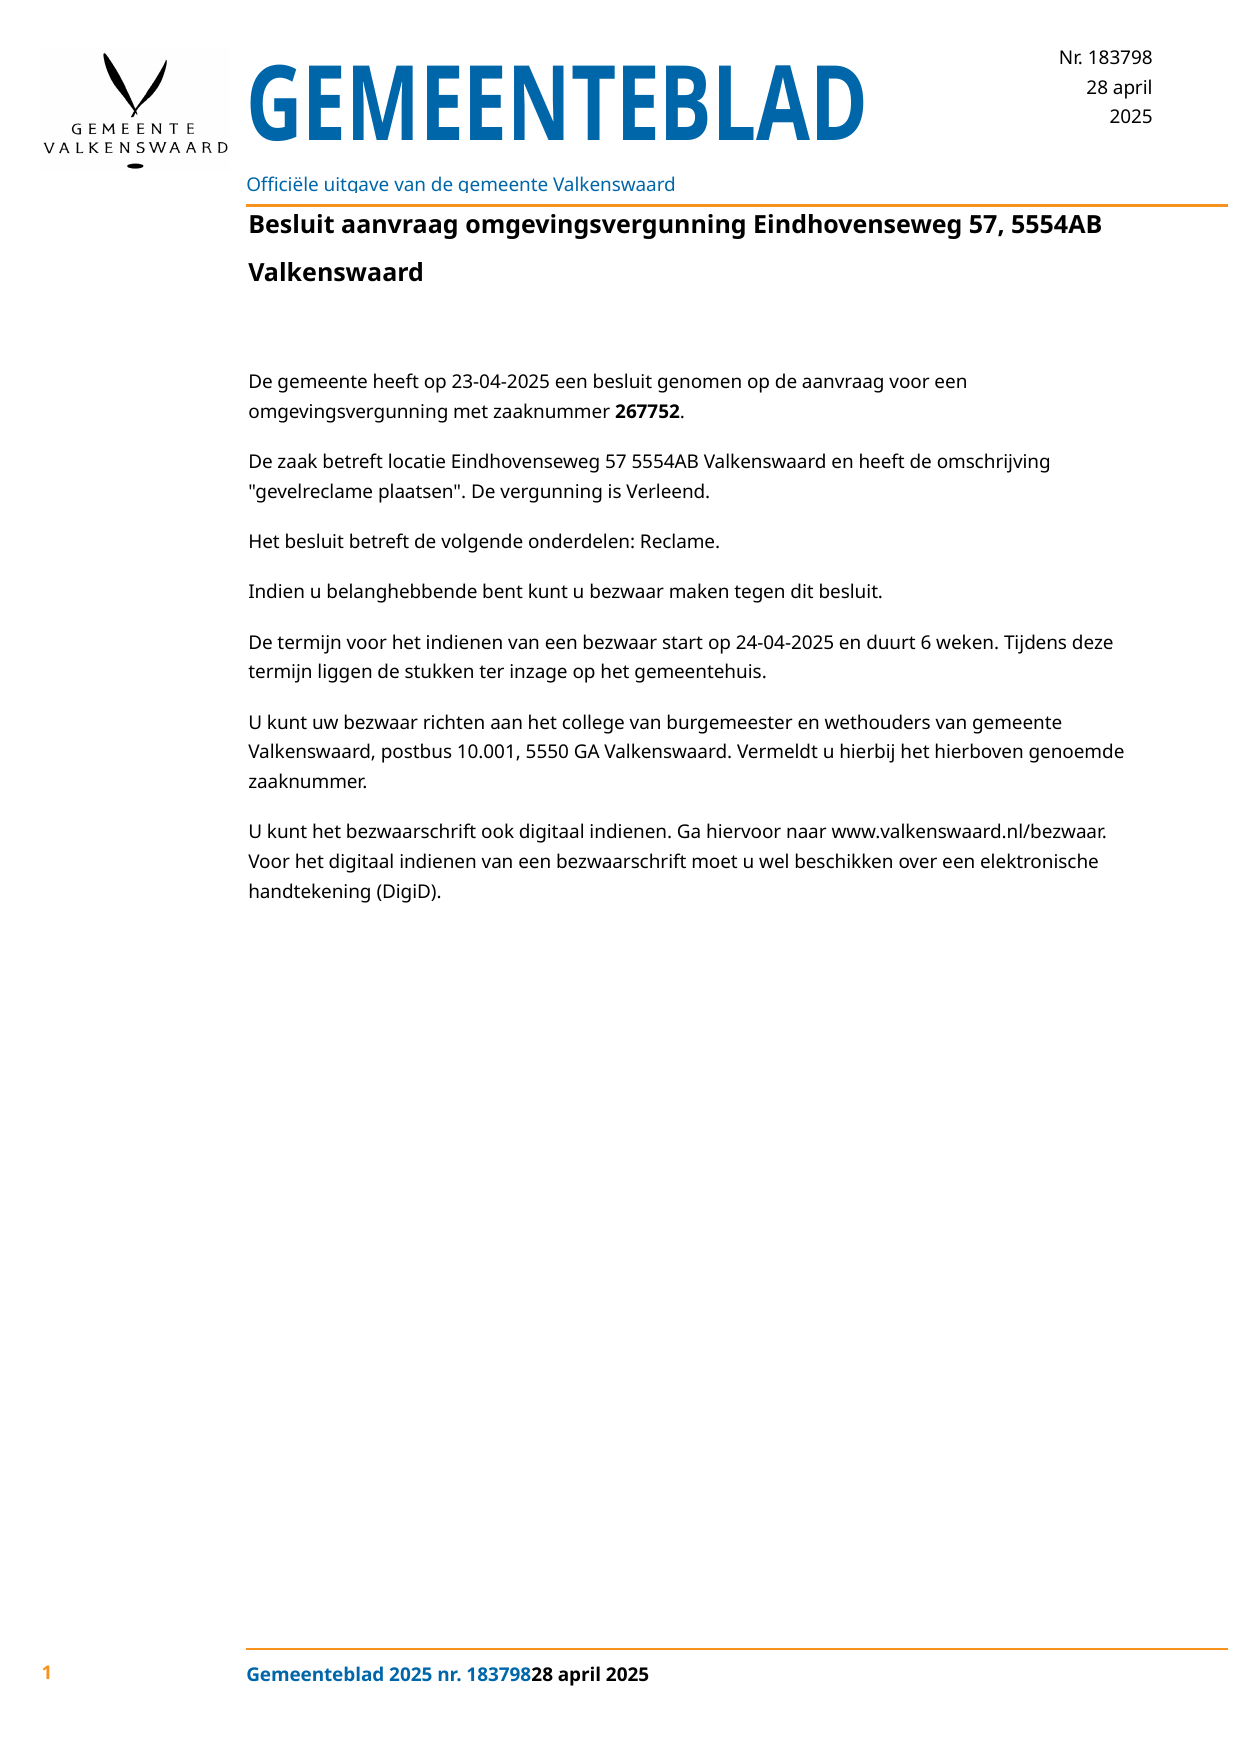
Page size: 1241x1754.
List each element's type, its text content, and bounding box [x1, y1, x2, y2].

text Besluit aanvraag omgevingsvergunning Eindhovenseweg 57, 5554AB Valkenswaard [248, 207, 1152, 288]
text U kunt het bezwaarschrift ook digitaal indienen. Ga hiervoor naar www.valkenswaard.nl/bezwaar. Voor het digitaal indienen van een bezwaarschrift moet u wel beschikken over een elektronische handtekening (DigiD). [248, 819, 1152, 904]
picture [41, 47, 231, 172]
text De zaak betreft locatie Eindhovenseweg 57 5554AB Valkenswaard en heeft de omschrijving "gevelreclame plaatsen". De vergunning is Verleend. [248, 448, 1152, 504]
text Het besluit betreft de volgende onderdelen: Reclame. [248, 528, 1152, 554]
text Indien u belanghebbende bent kunt u bezwaar maken tegen dit besluit. [248, 579, 1152, 604]
text De termijn voor het indienen van een bezwaar start op 24-04-2025 en duurt 6 weken. Tijdens deze termijn liggen de stukken ter inzage op het gemeentehuis. [248, 629, 1152, 684]
text De gemeente heeft op 23-04-2025 een besluit genomen op de aanvraag voor een omgevingsvergunning met zaaknummer 267752. [248, 368, 1152, 424]
text U kunt uw bezwaar richten aan het college van burgemeester en wethouders van gemeente Valkenswaard, postbus 10.001, 5550 GA Valkenswaard. Vermeldt u hierbij het hierboven genoemde zaaknummer. [248, 709, 1152, 794]
